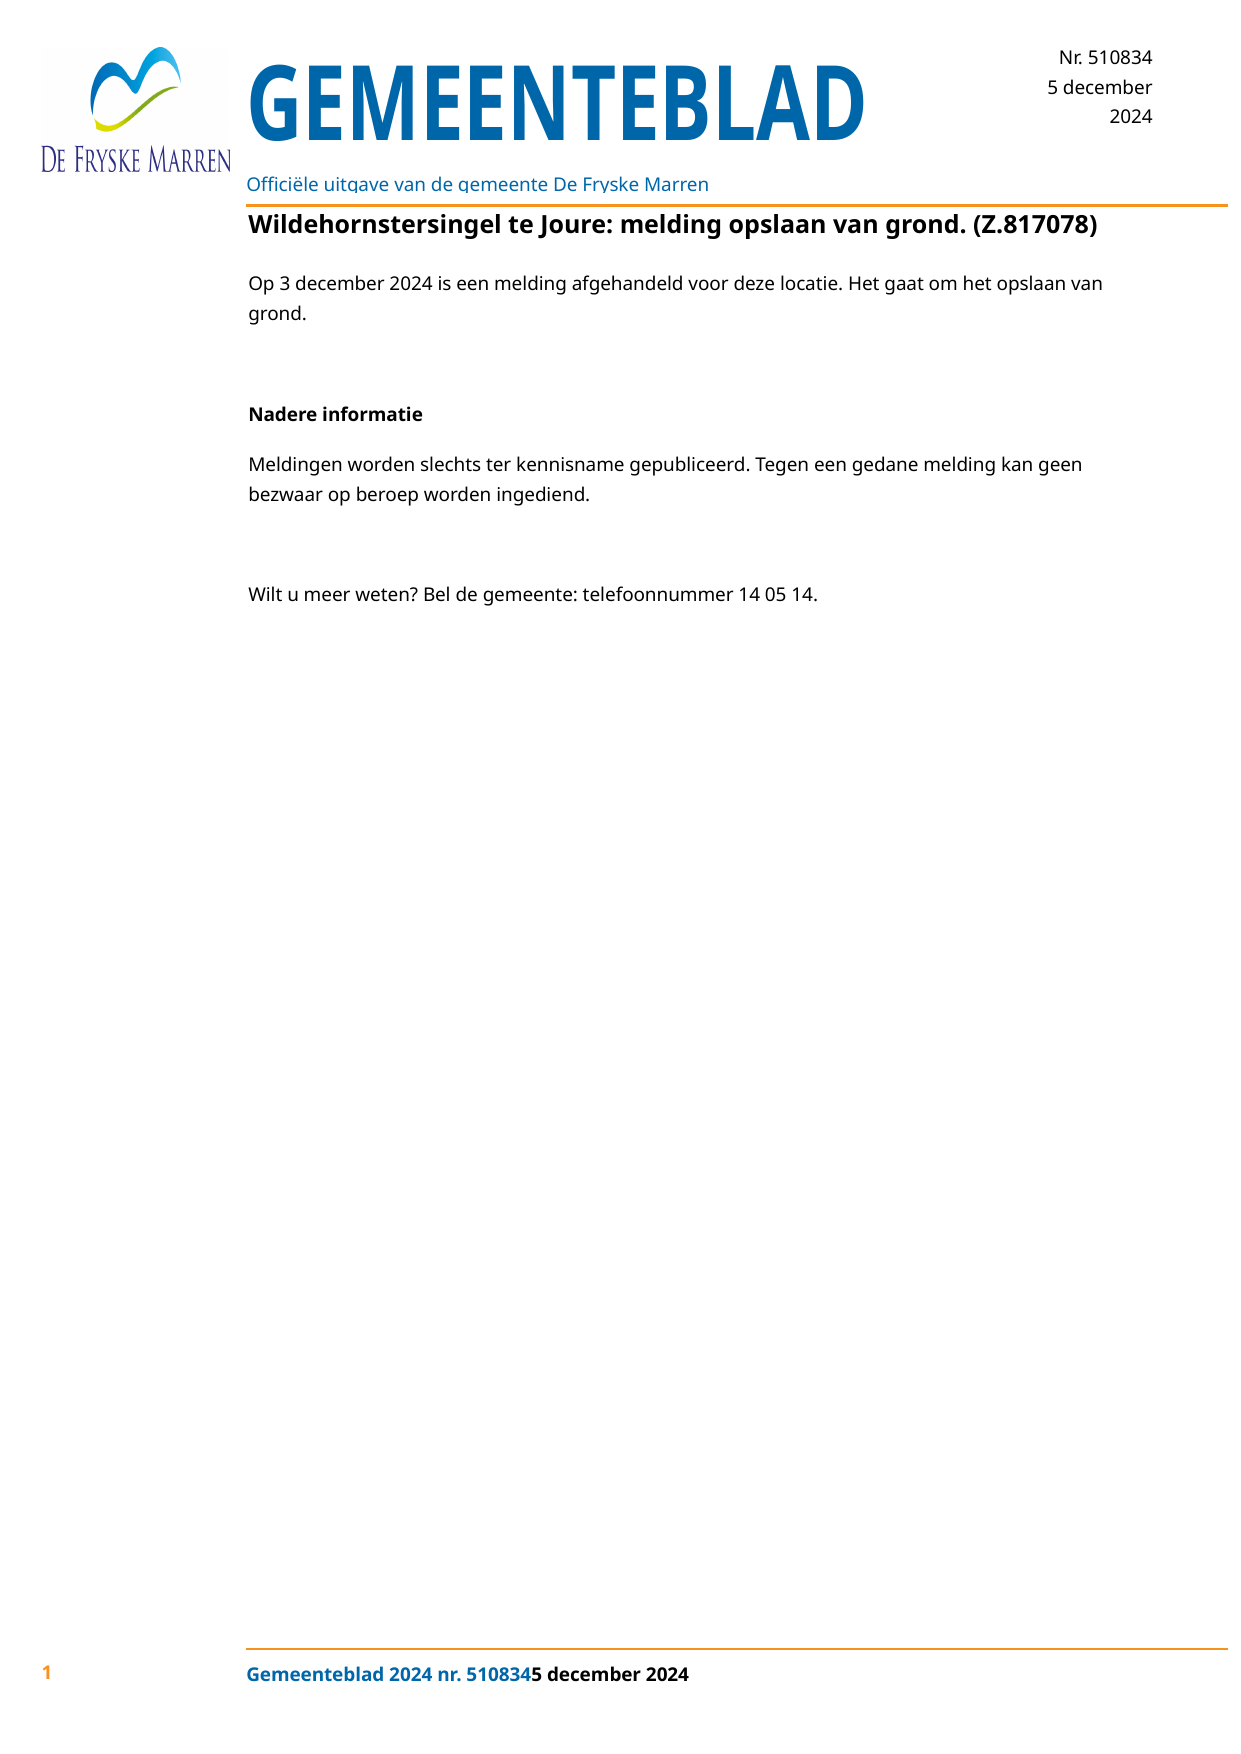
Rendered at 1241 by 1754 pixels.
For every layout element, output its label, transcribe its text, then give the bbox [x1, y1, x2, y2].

text Wilt u meer weten? Bel de gemeente: telefoonnummer 14 05 14. [248, 582, 1152, 607]
text Op 3 december 2024 is een melding afgehandeld voor deze locatie. Het gaat om het opslaan van grond. [248, 270, 1152, 326]
text Wildehornstersingel te Joure: melding opslaan van grond. (Z.817078) [248, 207, 1152, 241]
text Nadere informatie [248, 401, 1152, 426]
picture [41, 47, 231, 172]
text Meldingen worden slechts ter kennisname gepubliceerd. Tegen een gedane melding kan geen bezwaar op beroep worden ingediend. [248, 451, 1152, 506]
